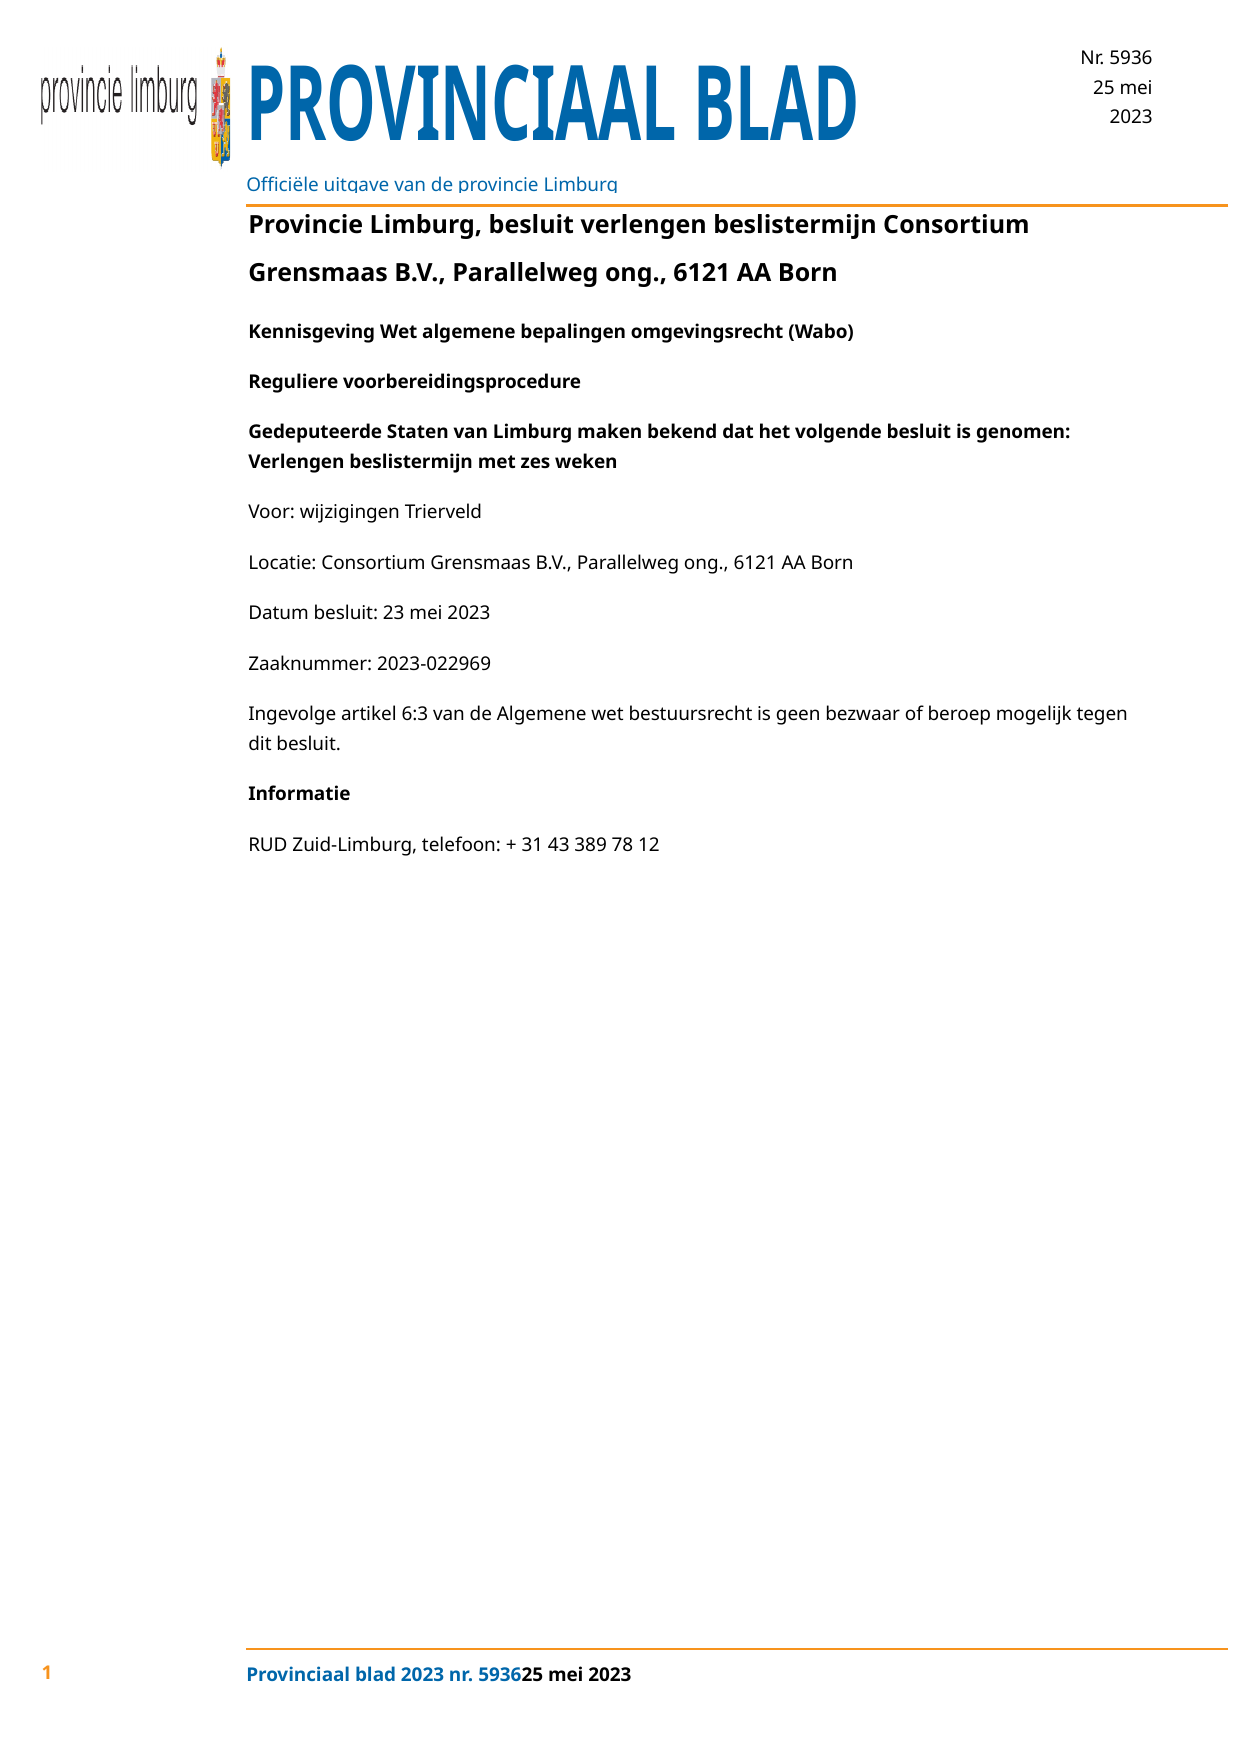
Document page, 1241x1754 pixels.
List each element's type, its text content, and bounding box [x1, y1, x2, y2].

text Reguliere voorbereidingsprocedure [248, 368, 1152, 394]
text Informatie [248, 780, 1152, 806]
picture [41, 47, 231, 172]
text Locatie: Consortium Grensmaas B.V., Parallelweg ong., 6121 AA Born [248, 549, 1152, 575]
text Kennisgeving Wet algemene bepalingen omgevingsrecht (Wabo) [248, 318, 1152, 344]
text Provincie Limburg, besluit verlengen beslistermijn Consortium Grensmaas B.V., Parallelweg ong., 6121 AA Born [248, 207, 1152, 288]
text Voor: wijzigingen Trierveld [248, 499, 1152, 524]
text Gedeputeerde Staten van Limburg maken bekend dat het volgende besluit is genomen: Verlengen beslistermijn met zes weken [248, 419, 1152, 474]
text Zaaknummer: 2023-022969 [248, 650, 1152, 676]
text Ingevolge artikel 6:3 van de Algemene wet bestuursrecht is geen bezwaar of beroep mogelijk tegen dit besluit. [248, 700, 1152, 756]
text RUD Zuid-Limburg, telefoon: + 31 43 389 78 12 [248, 831, 1152, 857]
text Datum besluit: 23 mei 2023 [248, 599, 1152, 625]
